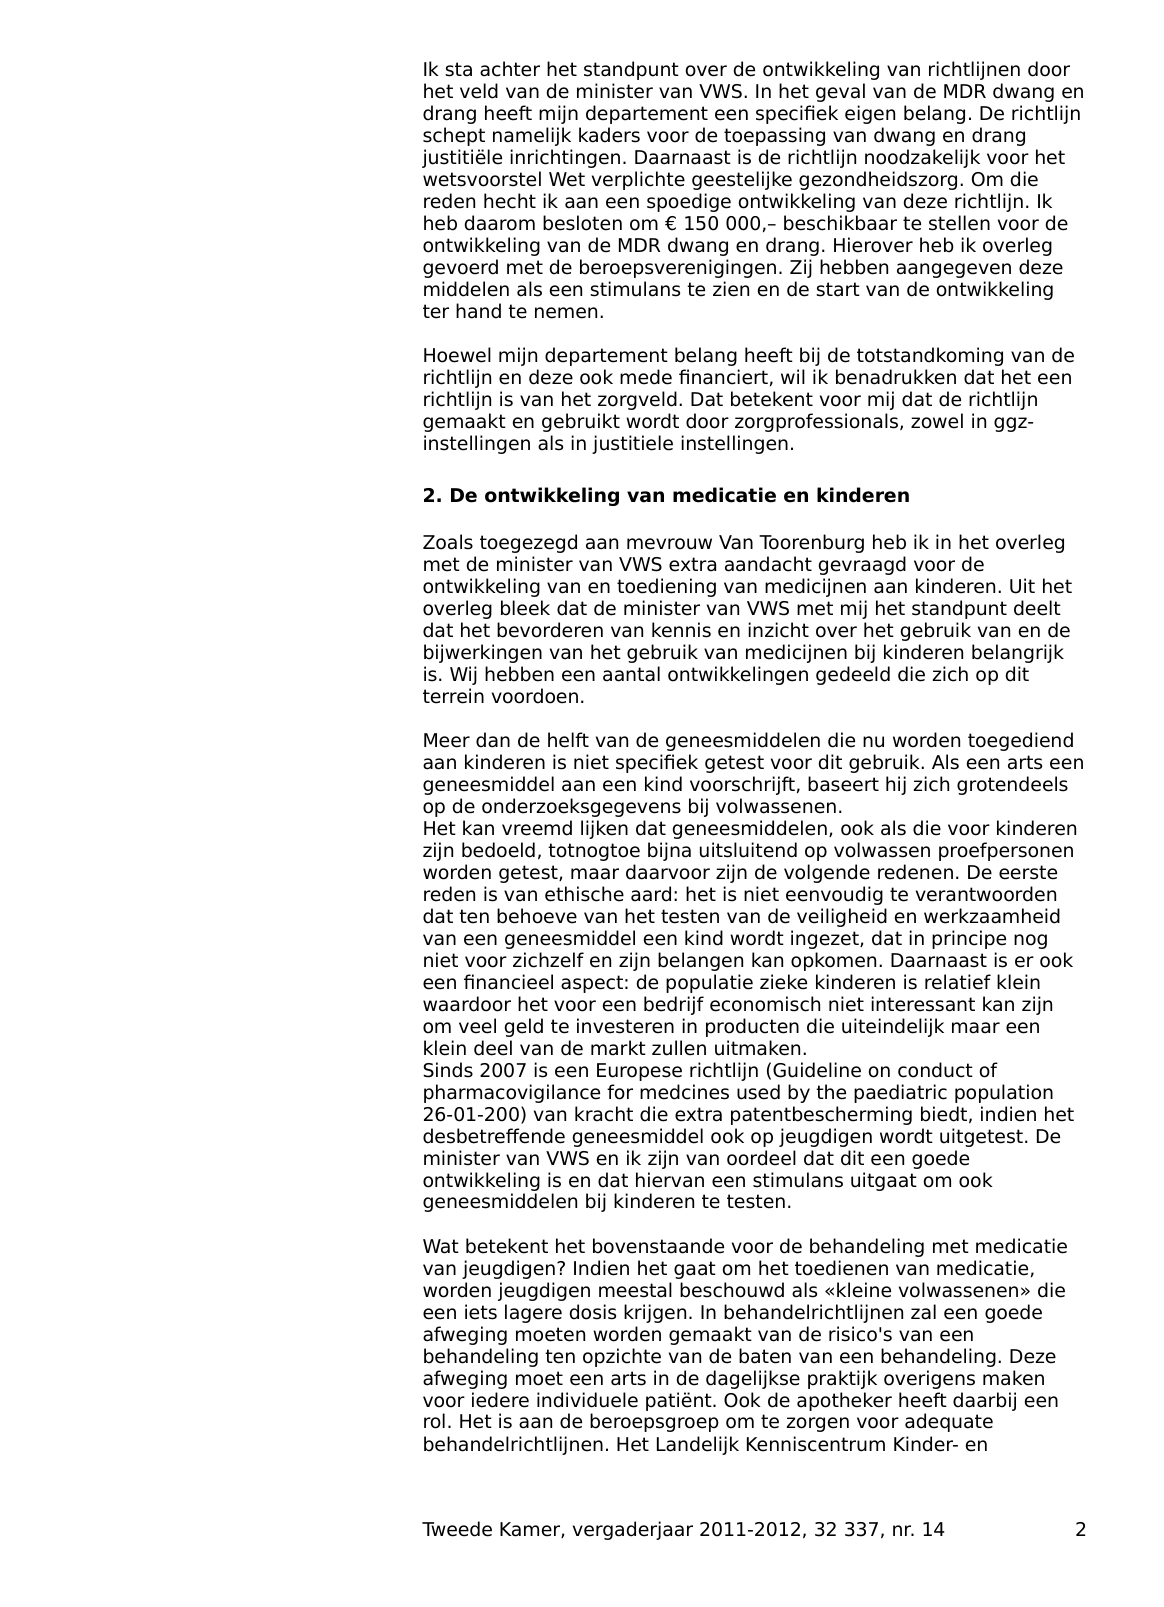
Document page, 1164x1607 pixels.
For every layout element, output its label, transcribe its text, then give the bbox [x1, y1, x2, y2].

text Wat betekent het bovenstaande voor de behandeling met medicatie van jeugdigen? Indien het gaat om het toedienen van medicatie, worden jeugdigen meestal beschouwd als «kleine volwassenen» die een iets lagere dosis krijgen. In behandelrichtlijnen zal een goede afweging moeten worden gemaakt van de risico's van een behandeling ten opzichte van de baten van een behandeling. Deze afweging moet een arts in de dagelijkse praktijk overigens maken voor iedere individuele patiënt. Ook de apotheker heeft daarbij een rol. Het is aan de beroepsgroep om te zorgen voor adequate behandelrichtlijnen. Het Landelijk Kenniscentrum Kinder- en [422, 1236, 1087, 1455]
text Zoals toegezegd aan mevrouw Van Toorenburg heb ik in het overleg met de minister van VWS extra aandacht gevraagd voor de ontwikkeling van en toediening van medicijnen aan kinderen. Uit het overleg bleek dat de minister van VWS met mij het standpunt deelt dat het bevorderen van kennis en inzicht over het gebruik van en de bijwerkingen van het gebruik van medicijnen bij kinderen belangrijk is. Wij hebben een aantal ontwikkelingen gedeeld die zich op dit terrein voordoen. [422, 532, 1087, 708]
text Meer dan de helft van de geneesmiddelen die nu worden toegediend aan kinderen is niet specifiek getest voor dit gebruik. Als een arts een geneesmiddel aan een kind voorschrijft, baseert hij zich grotendeels op de onderzoeksgegevens bij volwassenen. [422, 730, 1087, 818]
text Het kan vreemd lijken dat geneesmiddelen, ook als die voor kinderen zijn bedoeld, totnogtoe bijna uitsluitend op volwassen proefpersonen worden getest, maar daarvoor zijn de volgende redenen. De eerste reden is van ethische aard: het is niet eenvoudig te verantwoorden dat ten behoeve van het testen van de veiligheid en werkzaamheid van een geneesmiddel een kind wordt ingezet, dat in principe nog niet voor zichzelf en zijn belangen kan opkomen. Daarnaast is er ook een financieel aspect: de populatie zieke kinderen is relatief klein waardoor het voor een bedrijf economisch niet interessant kan zijn om veel geld te investeren in producten die uiteindelijk maar een klein deel van de markt zullen uitmaken. [422, 818, 1087, 1059]
text Sinds 2007 is een Europese richtlijn (Guideline on conduct of pharmacovigilance for medcines used by the paediatric population 26-01-200) van kracht die extra patentbescherming biedt, indien het desbetreffende geneesmiddel ook op jeugdigen wordt uitgetest. De minister van VWS en ik zijn van oordeel dat dit een goede ontwikkeling is en dat hiervan een stimulans uitgaat om ook geneesmiddelen bij kinderen te testen. [422, 1059, 1087, 1213]
text Ik sta achter het standpunt over de ontwikkeling van richtlijnen door het veld van de minister van VWS. In het geval van de MDR dwang en drang heeft mijn departement een specifiek eigen belang. De richtlijn schept namelijk kaders voor de toepassing van dwang en drang justitiële inrichtingen. Daarnaast is de richtlijn noodzakelijk voor het wetsvoorstel Wet verplichte geestelijke gezondheidszorg. Om die reden hecht ik aan een spoedige ontwikkeling van deze richtlijn. Ik heb daarom besloten om € 150 000,– beschikbaar te stellen voor de ontwikkeling van de MDR dwang en drang. Hierover heb ik overleg gevoerd met de beroepsverenigingen. Zij hebben aangegeven deze middelen als een stimulans te zien en de start van de ontwikkeling ter hand te nemen. [422, 59, 1087, 323]
subtitle 2. De ontwikkeling van medicatie en kinderen [422, 485, 1087, 507]
text Hoewel mijn departement belang heeft bij de totstandkoming van de richtlijn en deze ook mede financiert, wil ik benadrukken dat het een richtlijn is van het zorgveld. Dat betekent voor mij dat de richtlijn gemaakt en gebruikt wordt door zorgprofessionals, zowel in ggz-instellingen als in justitiele instellingen. [422, 345, 1087, 455]
